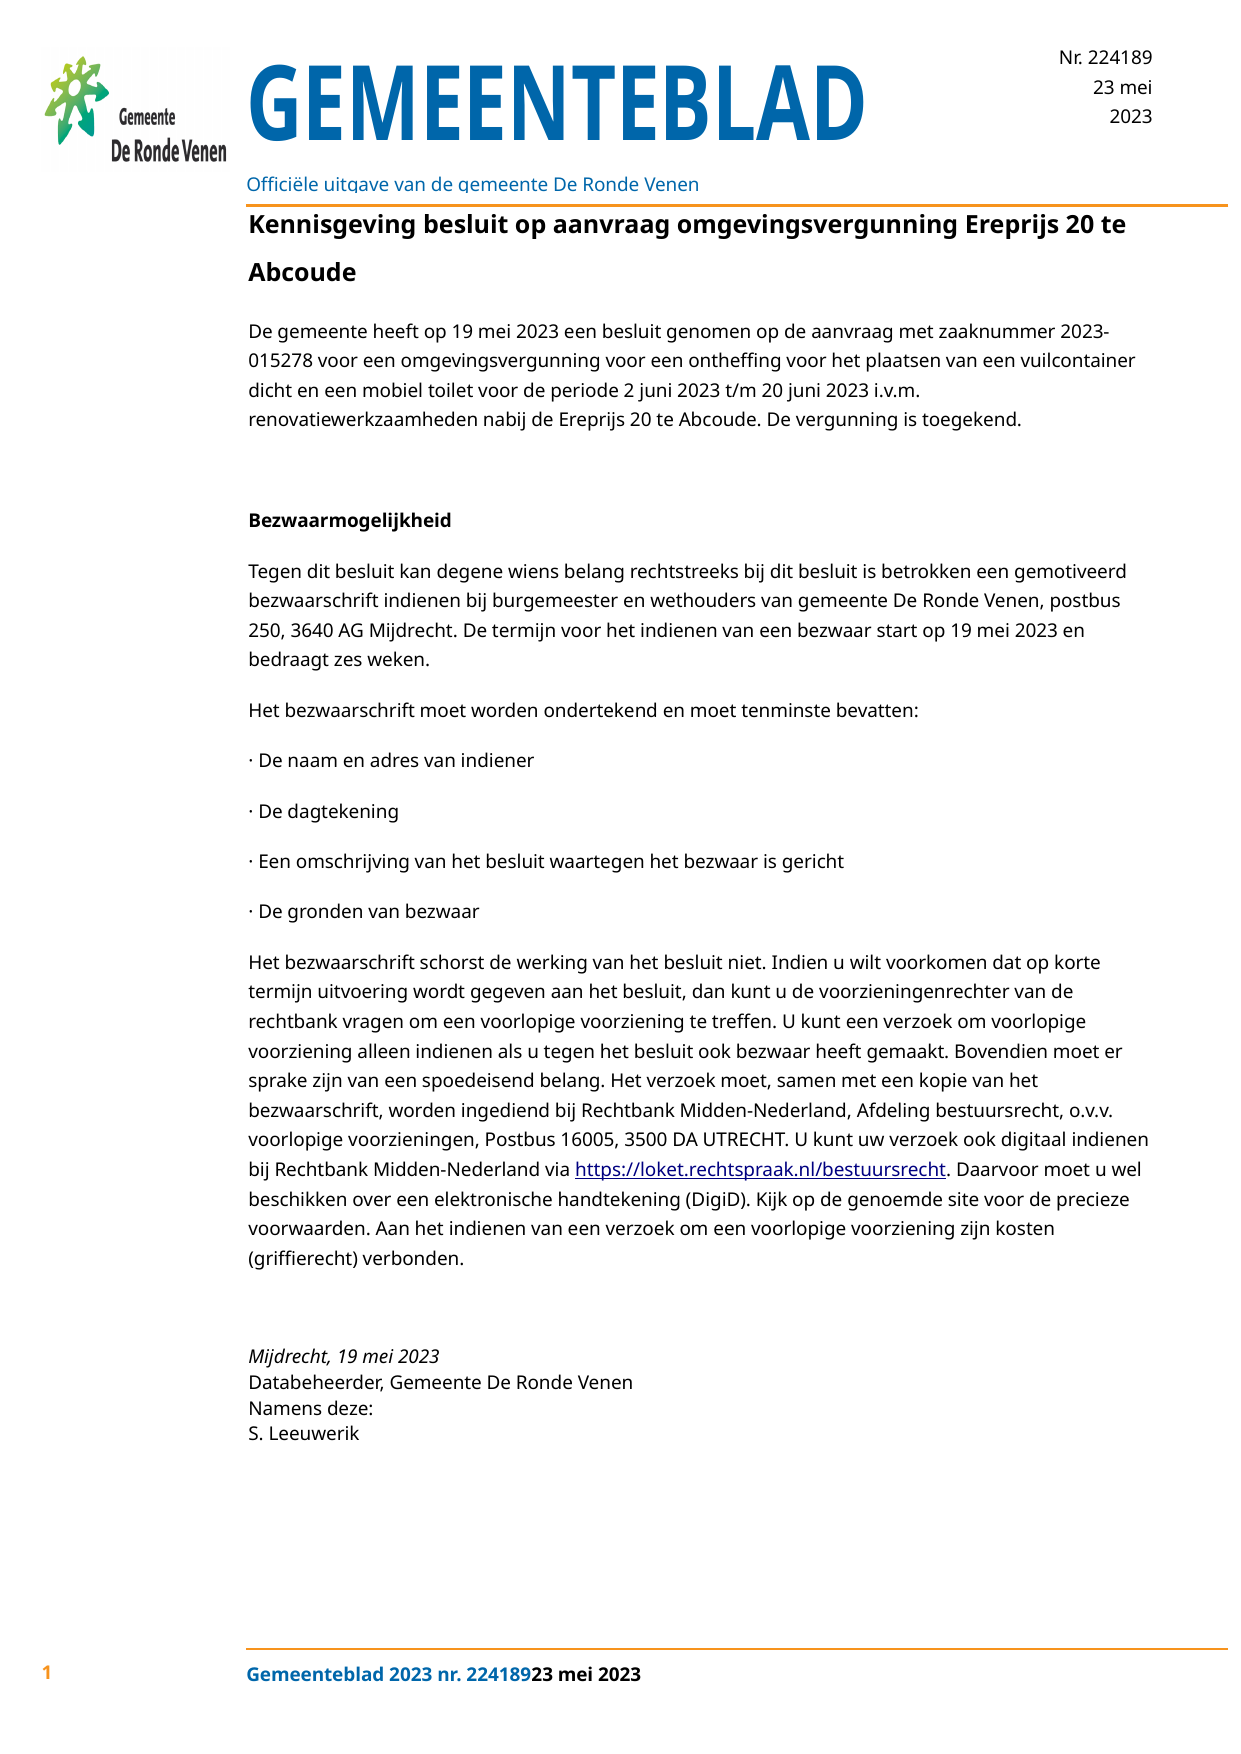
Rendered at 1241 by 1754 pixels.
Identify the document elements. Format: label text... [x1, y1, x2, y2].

text De gemeente heeft op 19 mei 2023 een besluit genomen op de aanvraag met zaaknummer 2023-015278 voor een omgevingsvergunning voor een ontheffing voor het plaatsen van een vuilcontainer dicht en een mobiel toilet voor de periode 2 juni 2023 t/m 20 juni 2023 i.v.m. renovatiewerkzaamheden nabij de Ereprijs 20 te Abcoude. De vergunning is toegekend. [248, 318, 1152, 432]
text Bezwaarmogelijkheid [248, 507, 1152, 533]
text · Een omschrijving van het besluit waartegen het bezwaar is gericht [248, 848, 1152, 874]
text Databeheerder, Gemeente De Ronde Venen [248, 1369, 1152, 1395]
picture [41, 47, 231, 172]
text · De dagtekening [248, 798, 1152, 824]
text Het bezwaarschrift moet worden ondertekend en moet tenminste bevatten: [248, 697, 1152, 723]
text · De naam en adres van indiener [248, 747, 1152, 773]
text Namens deze: [248, 1395, 1152, 1420]
text Kennisgeving besluit op aanvraag omgevingsvergunning Ereprijs 20 te Abcoude [248, 207, 1152, 288]
text Het bezwaarschrift schorst de werking van het besluit niet. Indien u wilt voorkomen dat op korte termijn uitvoering wordt gegeven aan het besluit, dan kunt u de voorzieningenrechter van de rechtbank vragen om een voorlopige voorziening te treffen. U kunt een verzoek om voorlopige voorziening alleen indienen als u tegen het besluit ook bezwaar heeft gemaakt. Bovendien moet er sprake zijn van een spoedeisend belang. Het verzoek moet, samen met een kopie van het bezwaarschrift, worden ingediend bij Rechtbank Midden-Nederland, Afdeling bestuursrecht, o.v.v. voorlopige voorzieningen, Postbus 16005, 3500 DA UTRECHT. U kunt uw verzoek ook digitaal indienen bij Rechtbank Midden-Nederland via https://loket.rechtspraak.nl/bestuursrecht. Daarvoor moet u wel beschikken over een elektronische handtekening (DigiD). Kijk op de genoemde site voor de precieze voorwaarden. Aan het indienen van een verzoek om een voorlopige voorziening zijn kosten (griffierecht) verbonden. [248, 949, 1152, 1271]
text Tegen dit besluit kan degene wiens belang rechtstreeks bij dit besluit is betrokken een gemotiveerd bezwaarschrift indienen bij burgemeester en wethouders van gemeente De Ronde Venen, postbus 250, 3640 AG Mijdrecht. De termijn voor het indienen van een bezwaar start op 19 mei 2023 en bedraagt zes weken. [248, 558, 1152, 672]
text Mijdrecht, 19 mei 2023 [248, 1343, 1152, 1369]
text · De gronden van bezwaar [248, 899, 1152, 924]
text S. Leeuwerik [248, 1420, 1152, 1446]
